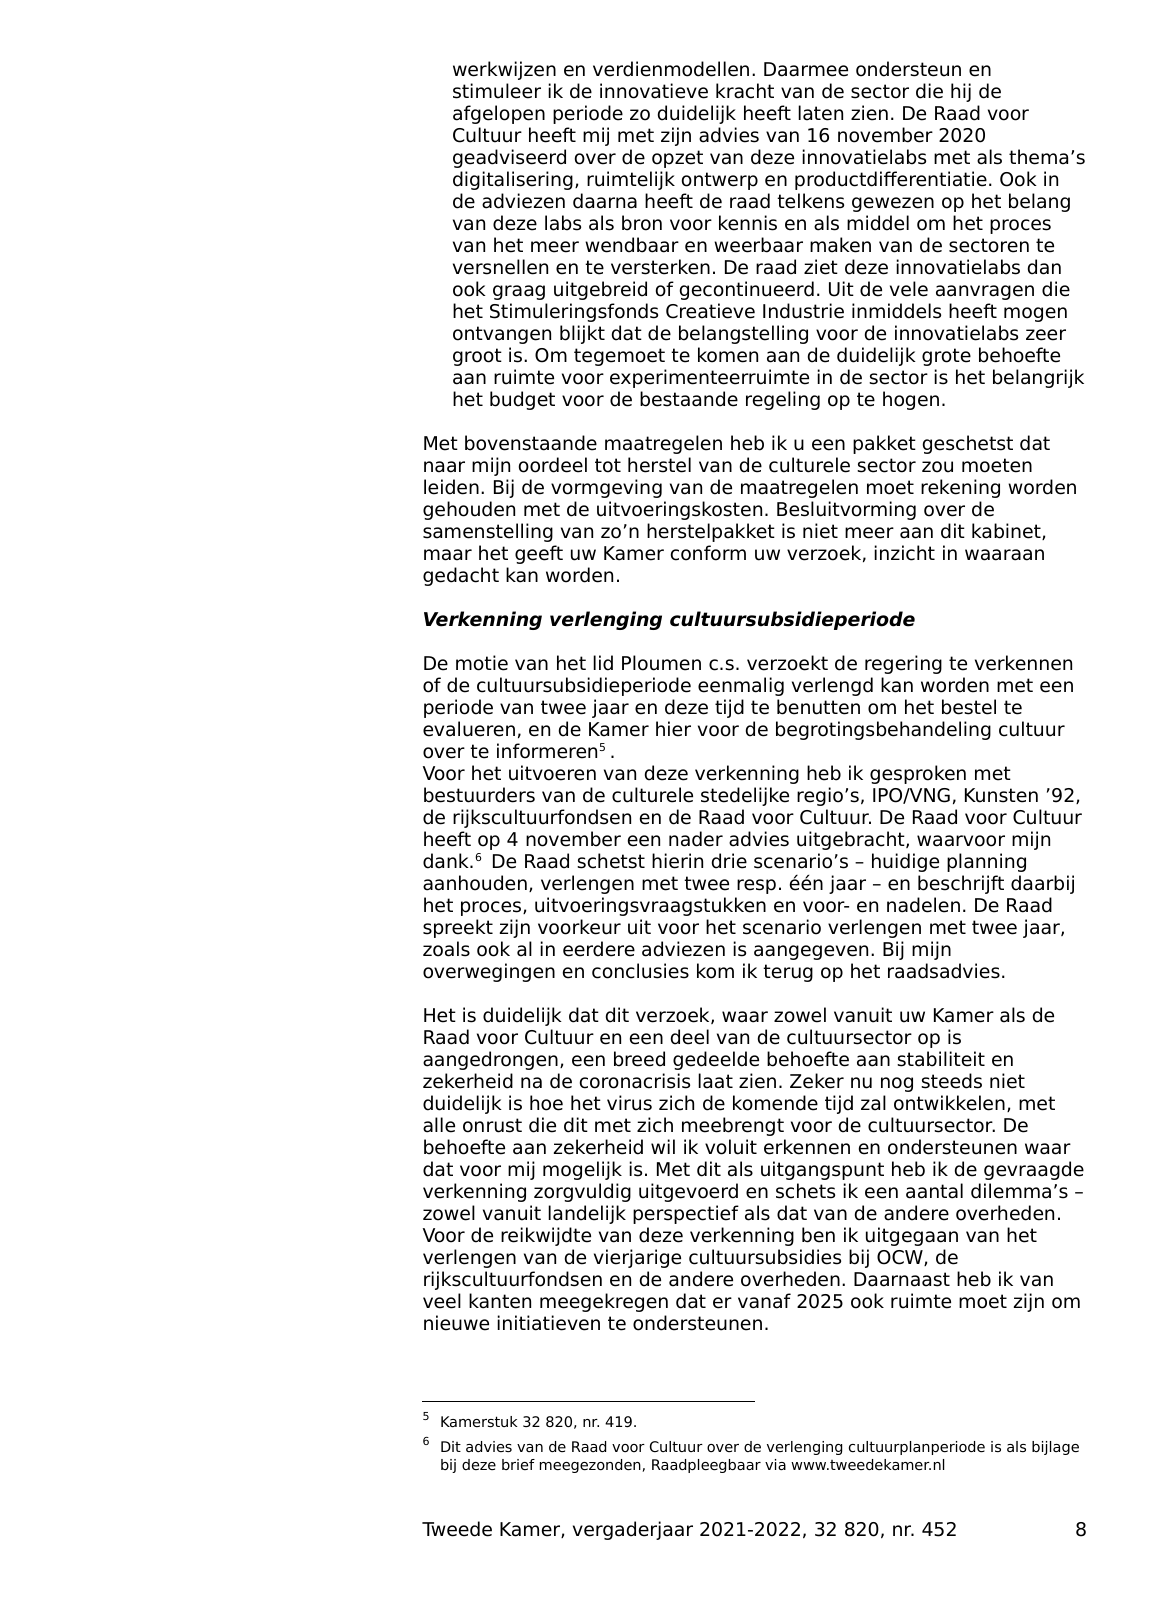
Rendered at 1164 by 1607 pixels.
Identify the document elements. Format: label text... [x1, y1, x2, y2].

text Dit advies van de Raad voor Cultuur over de verlenging cultuurplanperiode is als bijlage bij deze brief meegezonden, Raadpleegbaar via www.tweedekamer.nl [422, 1435, 1087, 1474]
text Voor het uitvoeren van deze verkenning heb ik gesproken met bestuurders van de culturele stedelijke regio’s, IPO/VNG, Kunsten ’92, de rijkscultuurfondsen en de Raad voor Cultuur. De Raad voor Cultuur heeft op 4 november een nader advies uitgebracht, waarvoor mijn dank. De Raad schetst hierin drie scenario’s – huidige planning aanhouden, verlengen met twee resp. één jaar – en beschrijft daarbij het proces, uitvoeringsvraagstukken en voor- en nadelen. De Raad spreekt zijn voorkeur uit voor het scenario verlengen met twee jaar, zoals ook al in eerdere adviezen is aangegeven. Bij mijn overwegingen en conclusies kom ik terug op het raadsadvies. [422, 763, 1087, 983]
text werkwijzen en verdienmodellen. Daarmee ondersteun en stimuleer ik de innovatieve kracht van de sector die hij de afgelopen periode zo duidelijk heeft laten zien. De Raad voor Cultuur heeft mij met zijn advies van 16 november 2020 geadviseerd over de opzet van deze innovatielabs met als thema’s digitalisering, ruimtelijk ontwerp en productdifferentiatie. Ook in de adviezen daarna heeft de raad telkens gewezen op het belang van deze labs als bron voor kennis en als middel om het proces van het meer wendbaar en weerbaar maken van de sectoren te versnellen en te versterken. De raad ziet deze innovatielabs dan ook graag uitgebreid of gecontinueerd. Uit de vele aanvragen die het Stimuleringsfonds Creatieve Industrie inmiddels heeft mogen ontvangen blijkt dat de belangstelling voor de innovatielabs zeer groot is. Om tegemoet te komen aan de duidelijk grote behoefte aan ruimte voor experimenteerruimte in de sector is het belangrijk het budget voor de bestaande regeling op te hogen. [452, 59, 1087, 411]
text Met bovenstaande maatregelen heb ik u een pakket geschetst dat naar mijn oordeel tot herstel van de culturele sector zou moeten leiden. Bij de vormgeving van de maatregelen moet rekening worden gehouden met de uitvoeringskosten. Besluitvorming over de samenstelling van zo’n herstelpakket is niet meer aan dit kabinet, maar het geeft uw Kamer conform uw verzoek, inzicht in waaraan gedacht kan worden. [422, 433, 1087, 587]
text De motie van het lid Ploumen c.s. verzoekt de regering te verkennen of de cultuursubsidieperiode eenmalig verlengd kan worden met een periode van twee jaar en deze tijd te benutten om het bestel te evalueren, en de Kamer hier voor de begrotingsbehandeling cultuur over te informeren. [422, 653, 1087, 763]
text Kamerstuk 32 820, nr. 419. [422, 1410, 1087, 1432]
subtitle Verkenning verlenging cultuursubsidieperiode [422, 609, 1087, 631]
text Het is duidelijk dat dit verzoek, waar zowel vanuit uw Kamer als de Raad voor Cultuur en een deel van de cultuursector op is aangedrongen, een breed gedeelde behoefte aan stabiliteit en zekerheid na de coronacrisis laat zien. Zeker nu nog steeds niet duidelijk is hoe het virus zich de komende tijd zal ontwikkelen, met alle onrust die dit met zich meebrengt voor de cultuursector. De behoefte aan zekerheid wil ik voluit erkennen en ondersteunen waar dat voor mij mogelijk is. Met dit als uitgangspunt heb ik de gevraagde verkenning zorgvuldig uitgevoerd en schets ik een aantal dilemma’s – zowel vanuit landelijk perspectief als dat van de andere overheden. Voor de reikwijdte van deze verkenning ben ik uitgegaan van het verlengen van de vierjarige cultuursubsidies bij OCW, de rijkscultuurfondsen en de andere overheden. Daarnaast heb ik van veel kanten meegekregen dat er vanaf 2025 ook ruimte moet zijn om nieuwe initiatieven te ondersteunen. [422, 1005, 1087, 1335]
